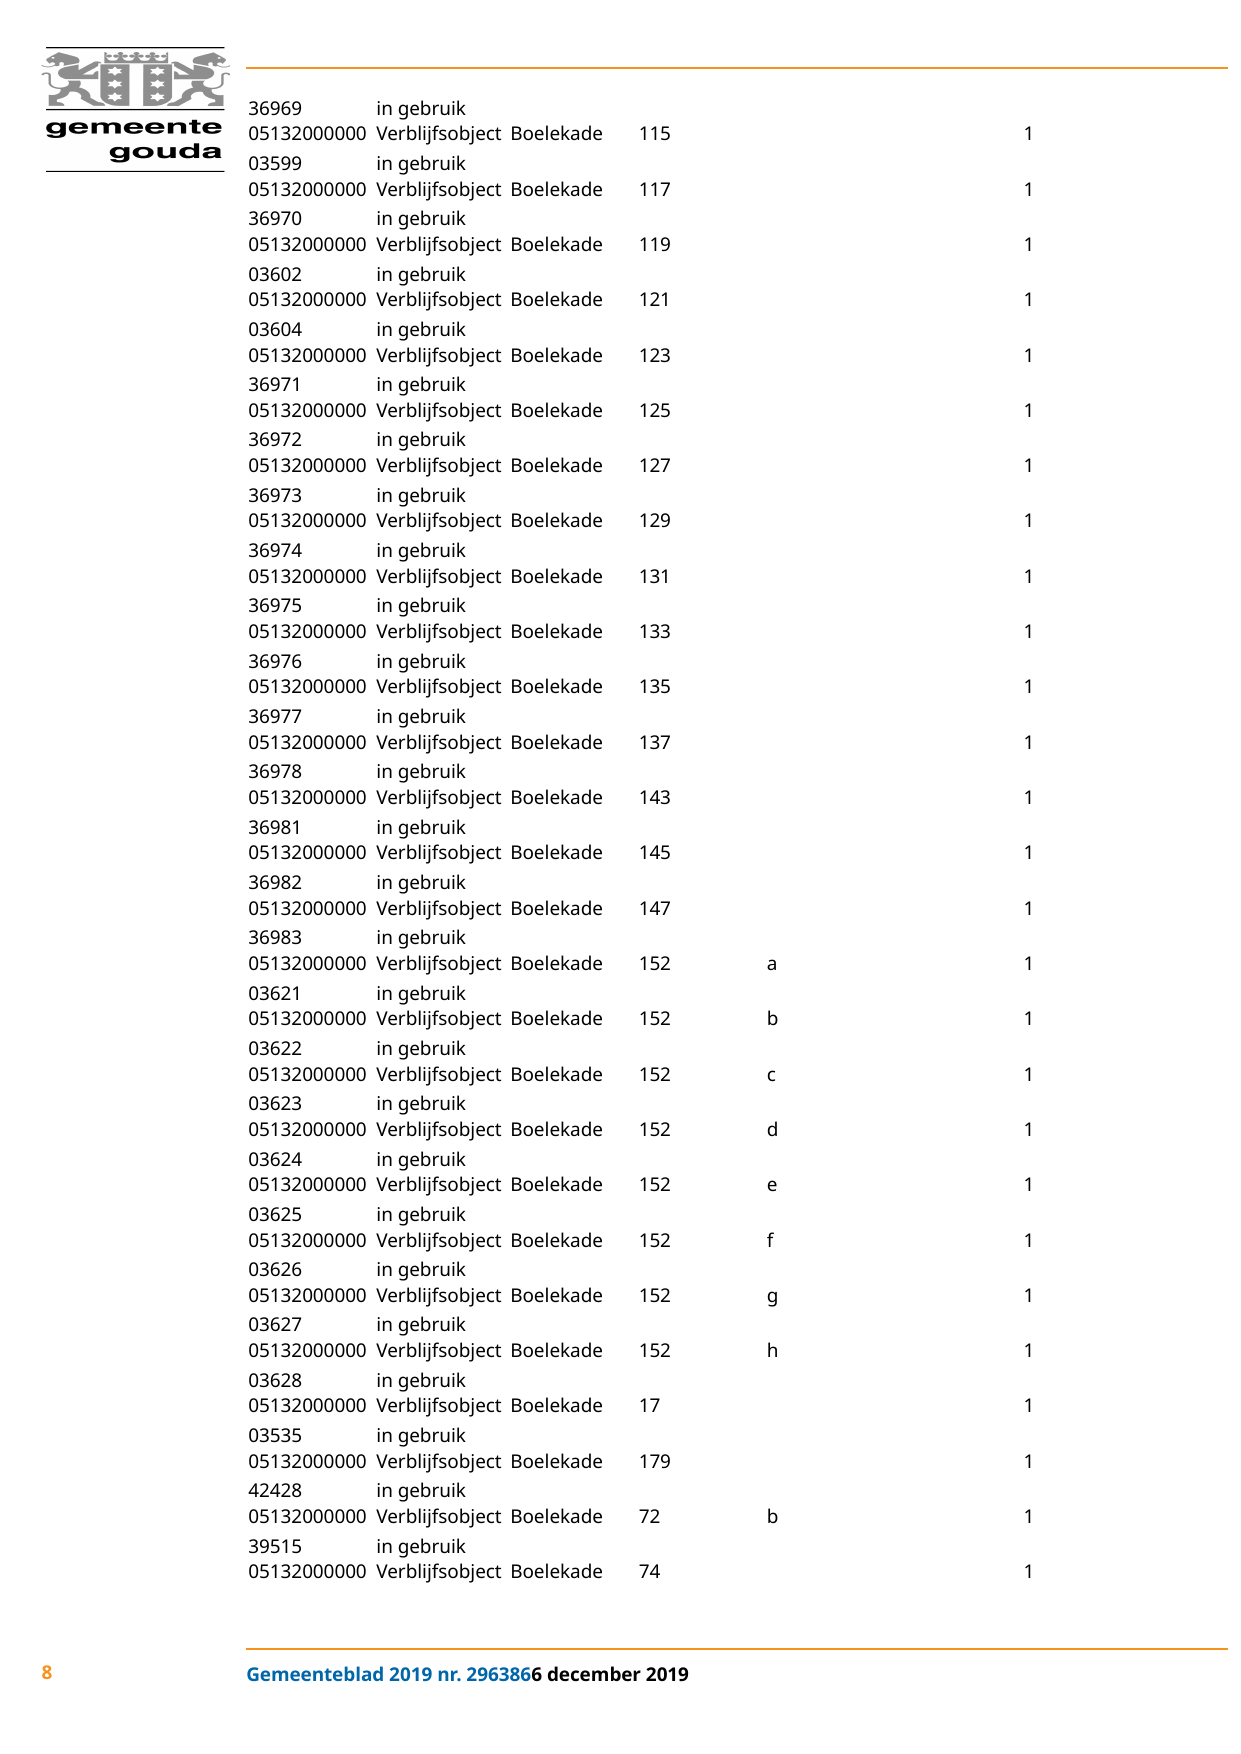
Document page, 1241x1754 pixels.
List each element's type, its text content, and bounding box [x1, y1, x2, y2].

table_cell Verblijfsobject in gebruik [376, 1282, 510, 1337]
table_cell 117 [639, 176, 767, 231]
table_cell 1 [1023, 1338, 1152, 1393]
table_cell Verblijfsobject in gebruik [376, 950, 510, 1006]
table_cell 74 [639, 1559, 767, 1584]
table_cell [767, 563, 895, 618]
table_cell Verblijfsobject in gebruik [376, 1116, 510, 1171]
table_cell [895, 1116, 1023, 1171]
table_cell h [767, 1338, 895, 1393]
table_cell [895, 1061, 1023, 1116]
table_cell 36969 [248, 95, 376, 121]
table_cell [895, 1503, 1023, 1559]
table_cell Verblijfsobject in gebruik [376, 729, 510, 784]
table_cell 0513200000003626 [248, 1227, 376, 1282]
table_cell Boelekade [510, 1006, 638, 1061]
table_cell Boelekade [510, 729, 638, 784]
table_cell b [767, 1006, 895, 1061]
table_cell [895, 95, 1023, 121]
table_cell 179 [639, 1448, 767, 1503]
table_cell d [767, 1116, 895, 1171]
table_cell [895, 1171, 1023, 1227]
table_cell 147 [639, 895, 767, 950]
table_cell Verblijfsobject in gebruik [376, 895, 510, 950]
table_cell e [767, 1171, 895, 1227]
table_cell 133 [639, 618, 767, 674]
table_cell 0513200000036983 [248, 895, 376, 950]
table_cell 1 [1023, 453, 1152, 508]
table_cell 0513200000036973 [248, 453, 376, 508]
table_cell 72 [639, 1503, 767, 1559]
table_cell 127 [639, 453, 767, 508]
table_cell Verblijfsobject in gebruik [376, 121, 510, 176]
table_cell Verblijfsobject in gebruik [376, 1448, 510, 1503]
table_cell 1 [1023, 176, 1152, 231]
table_cell Verblijfsobject in gebruik [376, 1006, 510, 1061]
table_cell Boelekade [510, 1227, 638, 1282]
table_cell [895, 674, 1023, 729]
table_cell Boelekade [510, 1116, 638, 1171]
table_cell Boelekade [510, 342, 638, 397]
table_cell Verblijfsobject in gebruik [376, 397, 510, 452]
table_cell 0513200000003602 [248, 231, 376, 286]
table_cell 123 [639, 342, 767, 397]
table_cell Boelekade [510, 1338, 638, 1393]
table_cell [767, 1448, 895, 1503]
table_cell [895, 1282, 1023, 1337]
table_cell [895, 1227, 1023, 1282]
table_cell 1 [1023, 1448, 1152, 1503]
table_cell Boelekade [510, 121, 638, 176]
table_cell 152 [639, 1006, 767, 1061]
table_cell 0513200000036981 [248, 784, 376, 839]
table_cell 1 [1023, 895, 1152, 950]
table_cell Boelekade [510, 1282, 638, 1337]
table_cell [767, 95, 895, 121]
table_cell 0513200000003624 [248, 1116, 376, 1171]
table_cell Verblijfsobject in gebruik [376, 1061, 510, 1116]
table_cell Verblijfsobject in gebruik [376, 563, 510, 618]
table_cell 1 [1023, 1282, 1152, 1337]
table_cell [895, 1393, 1023, 1448]
table_cell 05132000000 [248, 1559, 376, 1584]
table_cell [767, 895, 895, 950]
table_cell 1 [1023, 231, 1152, 286]
table_cell [767, 397, 895, 452]
table_cell [767, 1393, 895, 1448]
table_cell Verblijfsobject in gebruik [376, 1503, 510, 1559]
table_cell 119 [639, 231, 767, 286]
table_cell [767, 618, 895, 674]
table_cell Boelekade [510, 563, 638, 618]
table_cell 0513200000036971 [248, 342, 376, 397]
table_cell 125 [639, 397, 767, 452]
table_cell 1 [1023, 674, 1152, 729]
table_cell [767, 176, 895, 231]
table_cell Boelekade [510, 1503, 638, 1559]
table_cell 0513200000036970 [248, 176, 376, 231]
table_cell Boelekade [510, 674, 638, 729]
table_cell Verblijfsobject in gebruik [376, 674, 510, 729]
table_cell 152 [639, 950, 767, 1006]
table_cell g [767, 1282, 895, 1337]
table_cell Verblijfsobject in gebruik [376, 784, 510, 839]
table_cell Boelekade [510, 618, 638, 674]
table_cell Boelekade [510, 840, 638, 895]
table_cell Verblijfsobject in gebruik [376, 1227, 510, 1282]
table_cell [895, 397, 1023, 452]
table_cell [767, 508, 895, 563]
table_cell 0513200000042428 [248, 1448, 376, 1503]
table_cell [895, 729, 1023, 784]
table_cell Verblijfsobject in gebruik [376, 1338, 510, 1393]
table_cell 0513200000036977 [248, 674, 376, 729]
table_cell [895, 453, 1023, 508]
table_cell [639, 95, 767, 121]
table_cell Boelekade [510, 1448, 638, 1503]
table_cell 1 [1023, 1171, 1152, 1227]
table_cell 1 [1023, 1559, 1152, 1584]
table_cell [895, 840, 1023, 895]
table_cell [895, 231, 1023, 286]
table_cell [767, 840, 895, 895]
table_cell 135 [639, 674, 767, 729]
table_cell 152 [639, 1282, 767, 1337]
table_cell 1 [1023, 1061, 1152, 1116]
table_cell 152 [639, 1227, 767, 1282]
table_cell 1 [1023, 950, 1152, 1006]
table_cell [767, 286, 895, 342]
table_cell [895, 1006, 1023, 1061]
table_cell Verblijfsobject in gebruik [376, 508, 510, 563]
table_cell 137 [639, 729, 767, 784]
picture [41, 47, 231, 172]
table_cell c [767, 1061, 895, 1116]
table_cell [767, 1559, 895, 1584]
table_cell [895, 1448, 1023, 1503]
table_cell Verblijfsobject in gebruik [376, 286, 510, 342]
table_cell 0513200000036976 [248, 618, 376, 674]
table_cell 0513200000003622 [248, 1006, 376, 1061]
table_cell 0513200000003625 [248, 1171, 376, 1227]
table_cell 1 [1023, 1227, 1152, 1282]
table_cell [895, 508, 1023, 563]
table_cell 0513200000036974 [248, 508, 376, 563]
table_cell [767, 121, 895, 176]
table_cell 152 [639, 1338, 767, 1393]
table_cell 145 [639, 840, 767, 895]
table_cell Boelekade [510, 176, 638, 231]
table_cell [895, 563, 1023, 618]
table_cell Boelekade [510, 895, 638, 950]
table_cell 0513200000003623 [248, 1061, 376, 1116]
table_cell Boelekade [510, 1393, 638, 1448]
table_cell [767, 729, 895, 784]
table_cell 152 [639, 1116, 767, 1171]
table_cell 1 [1023, 563, 1152, 618]
table_cell Boelekade [510, 508, 638, 563]
table_cell [895, 950, 1023, 1006]
table_cell Verblijfsobject [376, 1559, 510, 1584]
table_cell Verblijfsobject in gebruik [376, 176, 510, 231]
table_cell 121 [639, 286, 767, 342]
table_cell 0513200000036972 [248, 397, 376, 452]
table_cell [895, 895, 1023, 950]
table_cell 1 [1023, 508, 1152, 563]
table_cell 1 [1023, 1503, 1152, 1559]
table_cell 1 [1023, 618, 1152, 674]
table_cell 0513200000036982 [248, 840, 376, 895]
table_cell [895, 121, 1023, 176]
table_cell Boelekade [510, 784, 638, 839]
table_cell Verblijfsobject in gebruik [376, 342, 510, 397]
table_cell [895, 342, 1023, 397]
table_cell [767, 342, 895, 397]
table_cell 115 [639, 121, 767, 176]
table_cell Boelekade [510, 1559, 638, 1584]
table_cell 152 [639, 1171, 767, 1227]
table_cell Boelekade [510, 1061, 638, 1116]
table_cell [767, 231, 895, 286]
table_cell [895, 1338, 1023, 1393]
table_cell 1 [1023, 1116, 1152, 1171]
table_cell b [767, 1503, 895, 1559]
table_cell 0513200000036975 [248, 563, 376, 618]
table_cell Boelekade [510, 1171, 638, 1227]
table_cell 0513200000003535 [248, 1393, 376, 1448]
table_cell [510, 95, 638, 121]
table_cell 1 [1023, 1393, 1152, 1448]
table_cell Verblijfsobject in gebruik [376, 453, 510, 508]
table_cell Boelekade [510, 286, 638, 342]
table_cell 0513200000039515 [248, 1503, 376, 1559]
table_cell [767, 784, 895, 839]
table_cell [895, 618, 1023, 674]
table_cell 1 [1023, 121, 1152, 176]
table_cell Boelekade [510, 397, 638, 452]
table_cell f [767, 1227, 895, 1282]
table_cell Verblijfsobject in gebruik [376, 1171, 510, 1227]
table_cell 129 [639, 508, 767, 563]
table_cell Verblijfsobject in gebruik [376, 840, 510, 895]
table_cell Boelekade [510, 950, 638, 1006]
table_cell 0513200000003621 [248, 950, 376, 1006]
table_cell 0513200000003604 [248, 286, 376, 342]
table_cell Boelekade [510, 231, 638, 286]
table_cell 152 [639, 1061, 767, 1116]
table_cell [1023, 95, 1152, 121]
table_cell a [767, 950, 895, 1006]
table_cell [767, 453, 895, 508]
table_cell 1 [1023, 342, 1152, 397]
table_cell Verblijfsobject in gebruik [376, 618, 510, 674]
table_cell 1 [1023, 840, 1152, 895]
table_cell [895, 1559, 1023, 1584]
table_cell in gebruik [376, 95, 510, 121]
table_cell [767, 674, 895, 729]
table_cell 0513200000003599 [248, 121, 376, 176]
table_cell Boelekade [510, 453, 638, 508]
table_cell 131 [639, 563, 767, 618]
table_cell 0513200000003628 [248, 1338, 376, 1393]
table_cell 1 [1023, 397, 1152, 452]
table_cell Verblijfsobject in gebruik [376, 1393, 510, 1448]
table_cell [895, 176, 1023, 231]
table_cell [895, 784, 1023, 839]
table_cell Verblijfsobject in gebruik [376, 231, 510, 286]
table_cell 143 [639, 784, 767, 839]
table_cell 0513200000003627 [248, 1282, 376, 1337]
table_cell 17 [639, 1393, 767, 1448]
table_cell 1 [1023, 286, 1152, 342]
table_cell 1 [1023, 784, 1152, 839]
table_cell 1 [1023, 1006, 1152, 1061]
table_cell 0513200000036978 [248, 729, 376, 784]
table_cell [895, 286, 1023, 342]
table_cell 1 [1023, 729, 1152, 784]
